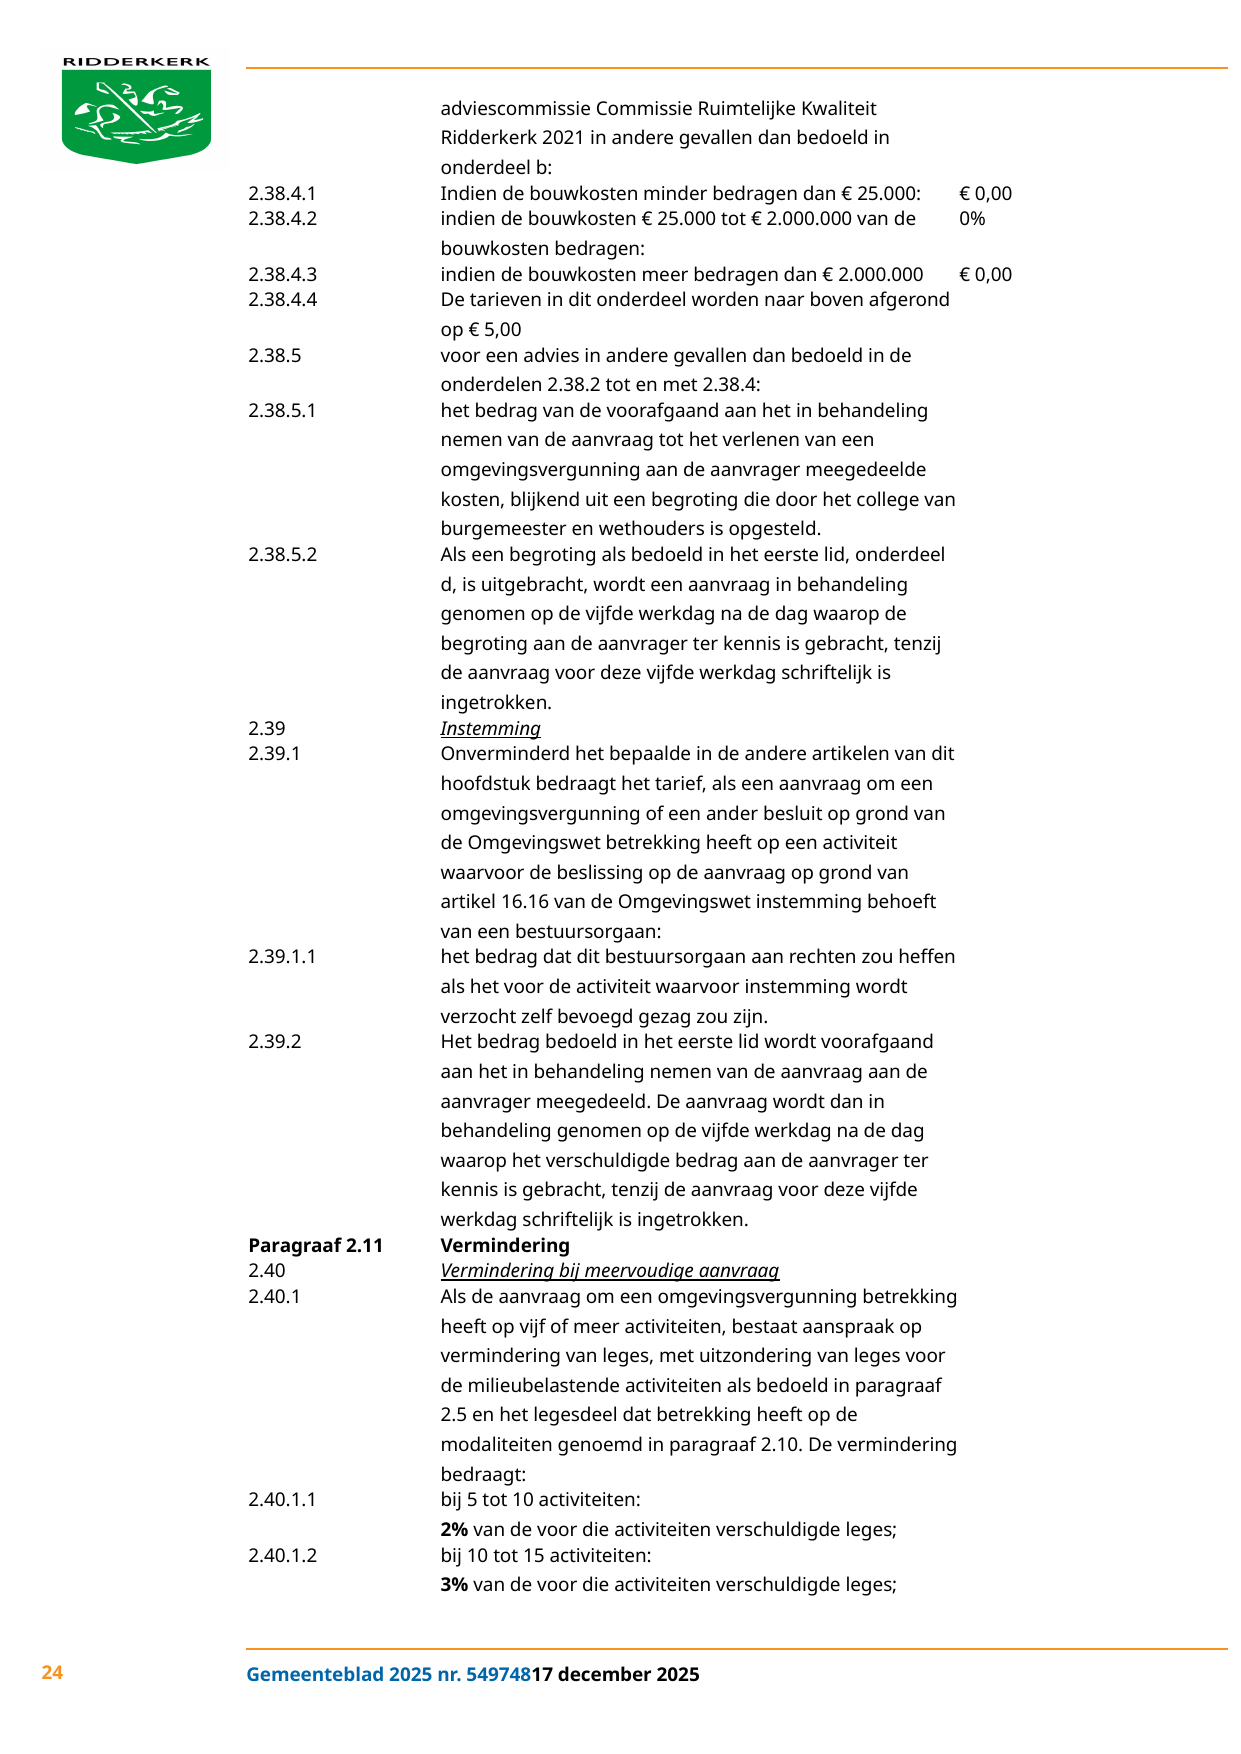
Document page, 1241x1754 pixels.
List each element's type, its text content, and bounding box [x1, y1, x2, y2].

table_cell Paragraaf 2.11 [248, 1232, 440, 1258]
table_cell Vermindering [440, 1232, 959, 1258]
table_cell [959, 1029, 1152, 1232]
table_cell € 0,00 [959, 180, 1152, 205]
table_cell Onverminderd het bepaalde in de andere artikelen van dit hoofdstuk bedraagt het tarief, als een aanvraag om een omgevingsvergunning of een ander besluit op grond van de Omgevingswet betrekking heeft op een activiteit waarvoor de beslissing op de aanvraag op grond van artikel 16.16 van de Omgevingswet instemming behoeft van een bestuursorgaan: [440, 741, 959, 944]
table_cell het bedrag van de voorafgaand aan het in behandeling nemen van de aanvraag tot het verlenen van een omgevingsvergunning aan de aanvrager meegedeelde kosten, blijkend uit een begroting die door het college van burgemeester en wethouders is opgesteld. [440, 397, 959, 541]
table_cell Indien de bouwkosten minder bedragen dan € 25.000: [440, 180, 959, 205]
table_cell Vermindering bij meervoudige aanvraag [440, 1258, 959, 1283]
table_cell [959, 1487, 1152, 1542]
table_cell indien de bouwkosten € 25.000 tot € 2.000.000 van de bouwkosten bedragen: [440, 205, 959, 261]
table_cell 2.39.1 [248, 741, 440, 944]
picture [41, 47, 231, 172]
table_cell 2.38.4.3 [248, 261, 440, 286]
table_cell Als een begroting als bedoeld in het eerste lid, onderdeel d, is uitgebracht, wordt een aanvraag in behandeling genomen op de vijfde werkdag na de dag waarop de begroting aan de aanvrager ter kennis is gebracht, tenzij de aanvraag voor deze vijfde werkdag schriftelijk is ingetrokken. [440, 541, 959, 715]
table_cell 2.39.1.1 [248, 944, 440, 1029]
table_cell 2.40.1.1 [248, 1487, 440, 1542]
table_cell 0% [959, 205, 1152, 261]
table_cell [959, 944, 1152, 1029]
table_cell [248, 95, 440, 180]
table_cell 2.39 [248, 715, 440, 741]
table_cell 2.38.5.2 [248, 541, 440, 715]
table_cell bij 5 tot 10 activiteiten: 2% van de voor die activiteiten verschuldigde leges; [440, 1487, 959, 1542]
table_cell 2.40.1.2 [248, 1542, 440, 1597]
table_cell adviescommissie Commissie Ruimtelijke Kwaliteit Ridderkerk 2021 in andere gevallen dan bedoeld in onderdeel b: [440, 95, 959, 180]
table_cell [959, 397, 1152, 541]
table_cell € 0,00 [959, 261, 1152, 286]
table_cell [959, 1232, 1152, 1258]
table_cell 2.40.1 [248, 1283, 440, 1487]
table_cell [959, 1283, 1152, 1487]
table_cell [959, 286, 1152, 342]
table_cell [959, 1258, 1152, 1283]
table_cell [959, 741, 1152, 944]
table_cell Instemming [440, 715, 959, 741]
table_cell 2.38.4.2 [248, 205, 440, 261]
table_cell [959, 342, 1152, 397]
table_cell Als de aanvraag om een omgevingsvergunning betrekking heeft op vijf of meer activiteiten, bestaat aanspraak op vermindering van leges, met uitzondering van leges voor de milieubelastende activiteiten als bedoeld in paragraaf 2.5 en het legesdeel dat betrekking heeft op de modaliteiten genoemd in paragraaf 2.10. De vermindering bedraagt: [440, 1283, 959, 1487]
table_cell 2.38.4.1 [248, 180, 440, 205]
table_cell 2.39.2 [248, 1029, 440, 1232]
table_cell Het bedrag bedoeld in het eerste lid wordt voorafgaand aan het in behandeling nemen van de aanvraag aan de aanvrager meegedeeld. De aanvraag wordt dan in behandeling genomen op de vijfde werkdag na de dag waarop het verschuldigde bedrag aan de aanvrager ter kennis is gebracht, tenzij de aanvraag voor deze vijfde werkdag schriftelijk is ingetrokken. [440, 1029, 959, 1232]
table_cell 2.38.5 [248, 342, 440, 397]
table_cell 2.40 [248, 1258, 440, 1283]
table_cell [959, 541, 1152, 715]
table_cell voor een advies in andere gevallen dan bedoeld in de onderdelen 2.38.2 tot en met 2.38.4: [440, 342, 959, 397]
table_cell [959, 95, 1152, 180]
table_cell [959, 715, 1152, 741]
table_cell [959, 1542, 1152, 1597]
table_cell bij 10 tot 15 activiteiten: 3% van de voor die activiteiten verschuldigde leges; [440, 1542, 959, 1597]
table_cell het bedrag dat dit bestuursorgaan aan rechten zou heffen als het voor de activiteit waarvoor instemming wordt verzocht zelf bevoegd gezag zou zijn. [440, 944, 959, 1029]
table_cell indien de bouwkosten meer bedragen dan € 2.000.000 [440, 261, 959, 286]
table_cell 2.38.4.4 [248, 286, 440, 342]
table_cell De tarieven in dit onderdeel worden naar boven afgerond op € 5,00 [440, 286, 959, 342]
table_cell 2.38.5.1 [248, 397, 440, 541]
